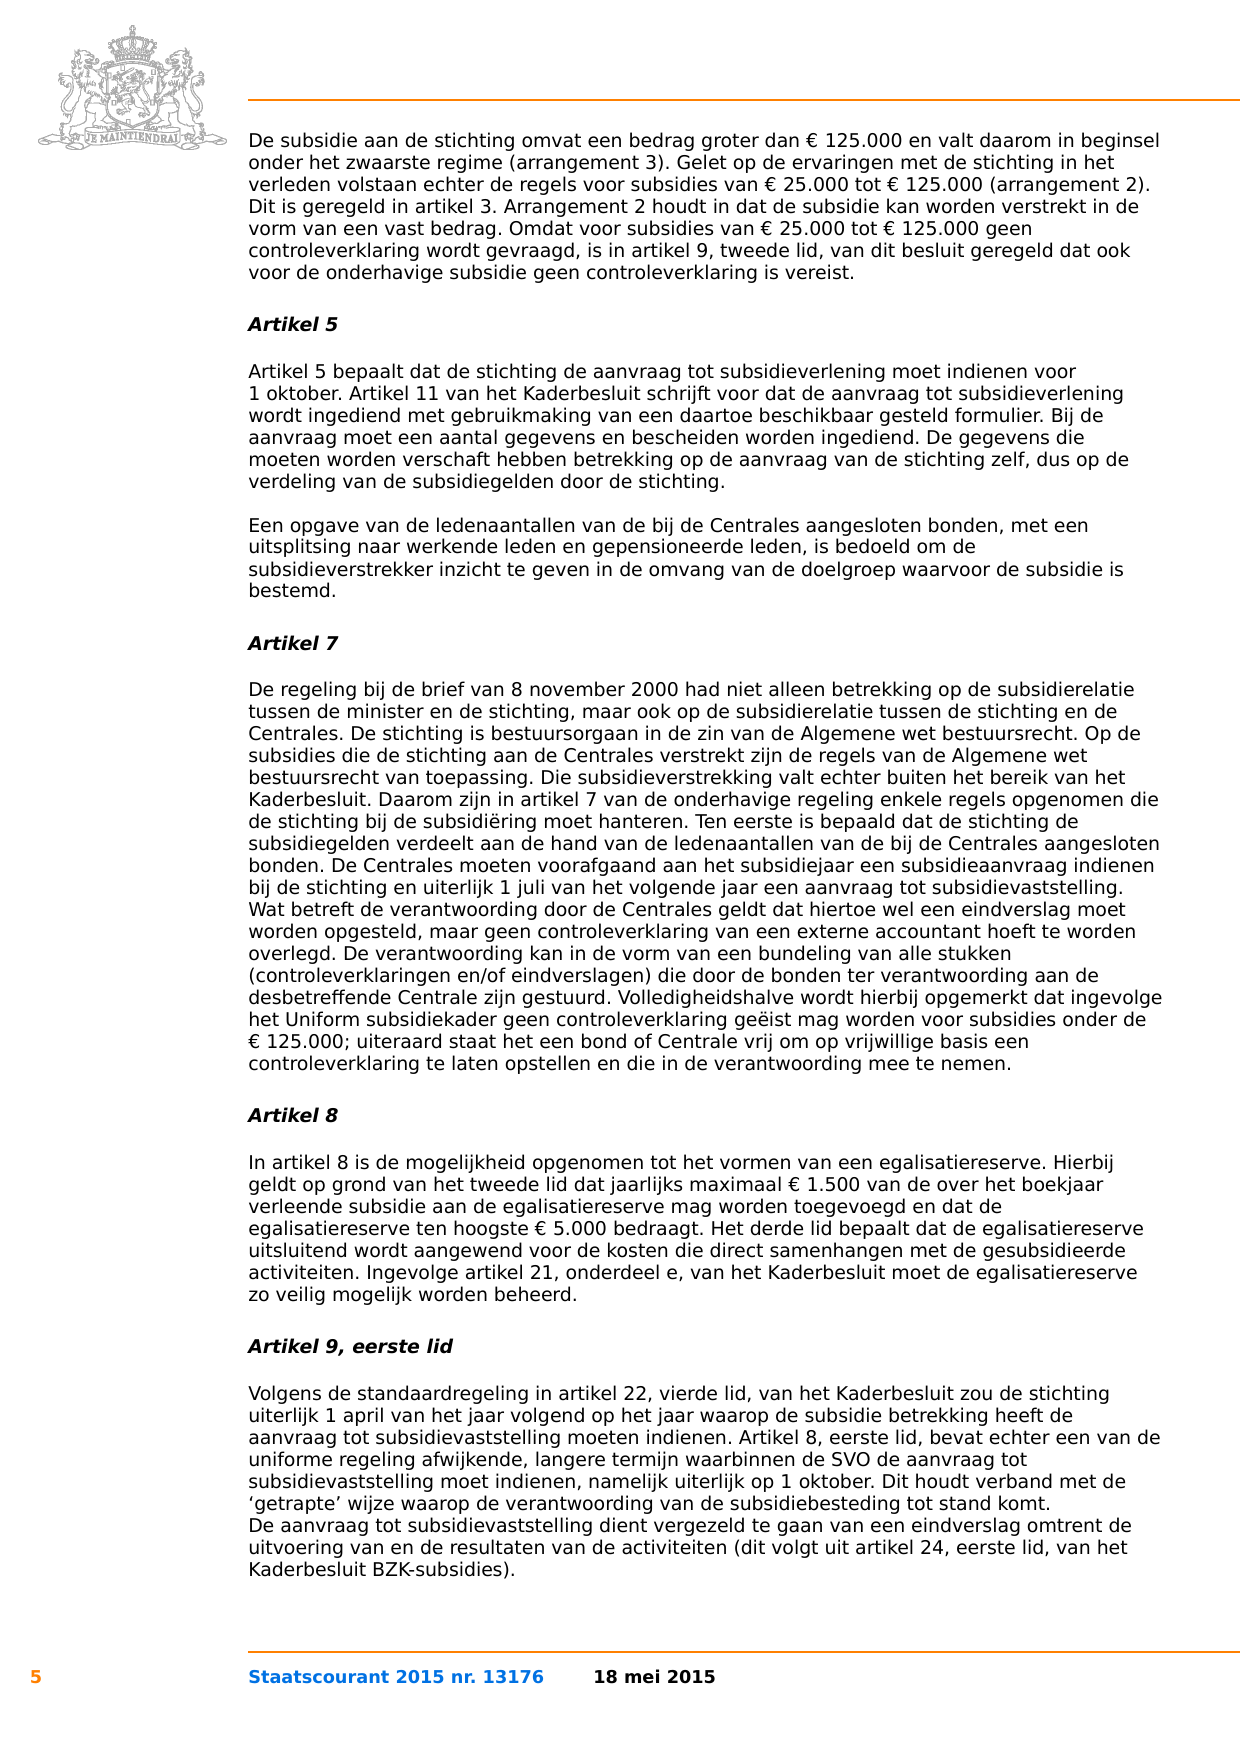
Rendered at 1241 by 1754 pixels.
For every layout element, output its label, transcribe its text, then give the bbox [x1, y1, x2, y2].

text Volgens de standaardregeling in artikel 22, vierde lid, van het Kaderbesluit zou de stichting uiterlijk 1 april van het jaar volgend op het jaar waarop de subsidie betrekking heeft de aanvraag tot subsidievaststelling moeten indienen. Artikel 8, eerste lid, bevat echter een van de uniforme regeling afwijkende, langere termijn waarbinnen de SVO de aanvraag tot subsidievaststelling moet indienen, namelijk uiterlijk op 1 oktober. Dit houdt verband met de ‘getrapte’ wijze waarop de verantwoording van de subsidiebesteding tot stand komt. [248, 1383, 1163, 1515]
text De aanvraag tot subsidievaststelling dient vergezeld te gaan van een eindverslag omtrent de uitvoering van en de resultaten van de activiteiten (dit volgt uit artikel 24, eerste lid, van het Kaderbesluit BZK-subsidies). [248, 1515, 1163, 1581]
subtitle Artikel 7 [248, 632, 1163, 654]
text In artikel 8 is de mogelijkheid opgenomen tot het vormen van een egalisatiereserve. Hierbij geldt op grond van het tweede lid dat jaarlijks maximaal € 1.500 van de over het boekjaar verleende subsidie aan de egalisatiereserve mag worden toegevoegd en dat de egalisatiereserve ten hoogste € 5.000 bedraagt. Het derde lid bepaalt dat de egalisatiereserve uitsluitend wordt aangewend voor de kosten die direct samenhangen met de gesubsidieerde activiteiten. Ingevolge artikel 21, onderdeel e, van het Kaderbesluit moet de egalisatiereserve zo veilig mogelijk worden beheerd. [248, 1152, 1163, 1306]
text De regeling bij de brief van 8 november 2000 had niet alleen betrekking op de subsidierelatie tussen de minister en de stichting, maar ook op de subsidierelatie tussen de stichting en de Centrales. De stichting is bestuursorgaan in de zin van de Algemene wet bestuursrecht. Op de subsidies die de stichting aan de Centrales verstrekt zijn de regels van de Algemene wet bestuursrecht van toepassing. Die subsidieverstrekking valt echter buiten het bereik van het Kaderbesluit. Daarom zijn in artikel 7 van de onderhavige regeling enkele regels opgenomen die de stichting bij de subsidiëring moet hanteren. Ten eerste is bepaald dat de stichting de subsidiegelden verdeelt aan de hand van de ledenaantallen van de bij de Centrales aangesloten bonden. De Centrales moeten voorafgaand aan het subsidiejaar een subsidieaanvraag indienen bij de stichting en uiterlijk 1 juli van het volgende jaar een aanvraag tot subsidievaststelling. Wat betreft de verantwoording door de Centrales geldt dat hiertoe wel een eindverslag moet worden opgesteld, maar geen controleverklaring van een externe accountant hoeft te worden overlegd. De verantwoording kan in de vorm van een bundeling van alle stukken (controleverklaringen en/of eindverslagen) die door de bonden ter verantwoording aan de desbetreffende Centrale zijn gestuurd. Volledigheidshalve wordt hierbij opgemerkt dat ingevolge het Uniform subsidiekader geen controleverklaring geëist mag worden voor subsidies onder de € 125.000; uiteraard staat het een bond of Centrale vrij om op vrijwillige basis een controleverklaring te laten opstellen en die in de verantwoording mee te nemen. [248, 679, 1163, 1075]
text De subsidie aan de stichting omvat een bedrag groter dan € 125.000 en valt daarom in beginsel onder het zwaarste regime (arrangement 3). Gelet op de ervaringen met de stichting in het verleden volstaan echter de regels voor subsidies van € 25.000 tot € 125.000 (arrangement 2). Dit is geregeld in artikel 3. Arrangement 2 houdt in dat de subsidie kan worden verstrekt in de vorm van een vast bedrag. Omdat voor subsidies van € 25.000 tot € 125.000 geen controleverklaring wordt gevraagd, is in artikel 9, tweede lid, van dit besluit geregeld dat ook voor de onderhavige subsidie geen controleverklaring is vereist. [248, 130, 1163, 284]
subtitle Artikel 8 [248, 1105, 1163, 1127]
text Een opgave van de ledenaantallen van de bij de Centrales aangesloten bonden, met een uitsplitsing naar werkende leden en gepensioneerde leden, is bedoeld om de subsidieverstrekker inzicht te geven in de omvang van de doelgroep waarvoor de subsidie is bestemd. [248, 514, 1163, 602]
subtitle Artikel 5 [248, 314, 1163, 336]
text Artikel 5 bepaalt dat de stichting de aanvraag tot subsidieverlening moet indienen voor 1 oktober. Artikel 11 van het Kaderbesluit schrijft voor dat de aanvraag tot subsidieverlening wordt ingediend met gebruikmaking van een daartoe beschikbaar gesteld formulier. Bij de aanvraag moet een aantal gegevens en bescheiden worden ingediend. De gegevens die moeten worden verschaft hebben betrekking op de aanvraag van de stichting zelf, dus op de verdeling van de subsidiegelden door de stichting. [248, 361, 1163, 493]
subtitle Artikel 9, eerste lid [248, 1336, 1163, 1358]
picture [38, 25, 227, 150]
